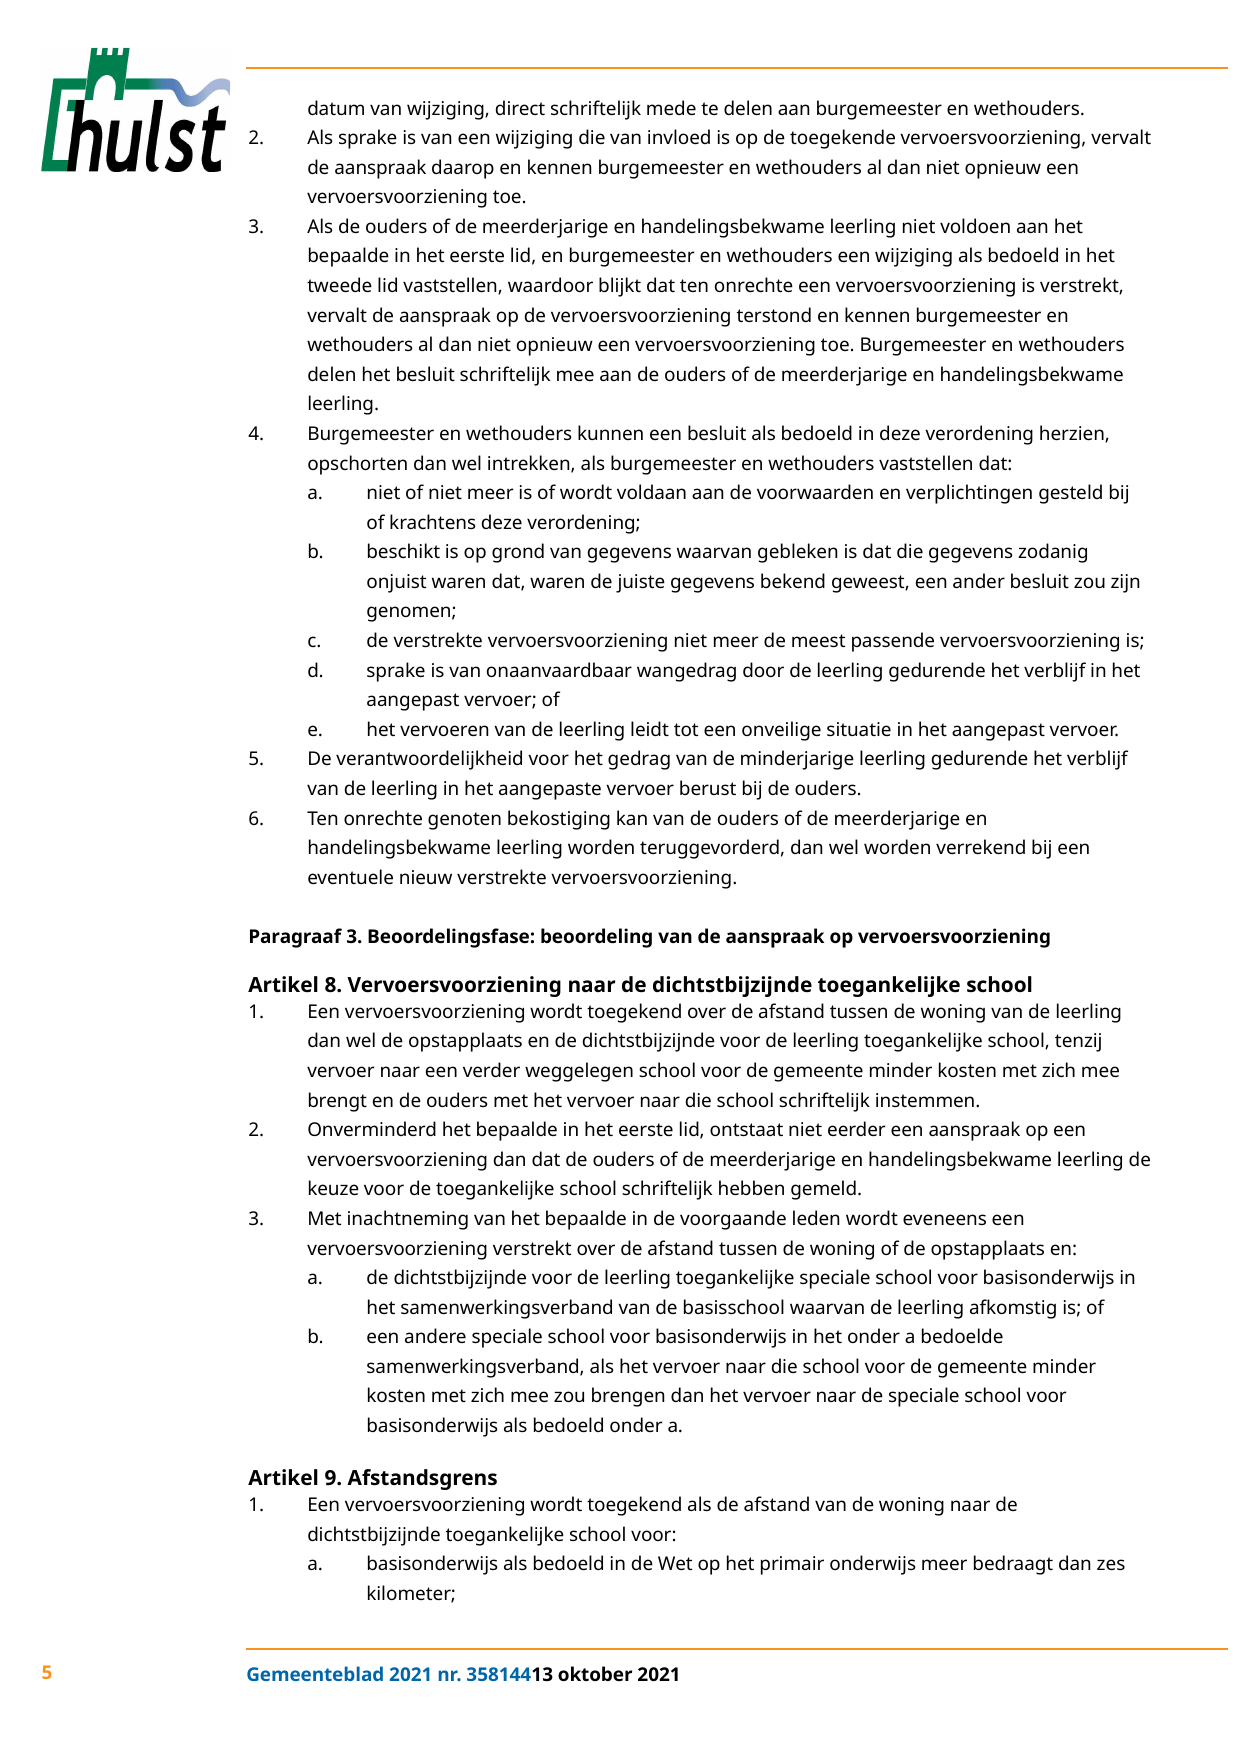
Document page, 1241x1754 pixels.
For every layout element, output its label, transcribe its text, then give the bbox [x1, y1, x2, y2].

list niet of niet meer is of wordt voldaan aan de voorwaarden en verplichtingen gesteld bij of krachtens deze verordening; [307, 479, 1152, 535]
list basisonderwijs als bedoeld in de Wet op het primair onderwijs meer bedraagt dan zes kilometer; [307, 1550, 1152, 1606]
list een andere speciale school voor basisonderwijs in het onder a bedoelde samenwerkingsverband, als het vervoer naar die school voor de gemeente minder kosten met zich mee zou brengen dan het vervoer naar de speciale school voor basisonderwijs als bedoeld onder a. [307, 1323, 1152, 1438]
list Onverminderd het bepaalde in het eerste lid, ontstaat niet eerder een aanspraak op een vervoersvoorziening dan dat de ouders of de meerderjarige en handelingsbekwame leerling de keuze voor de toegankelijke school schriftelijk hebben gemeld. [248, 1116, 1152, 1201]
text Artikel 8. Vervoersvoorziening naar de dichtstbijzijnde toegankelijke school [248, 970, 1152, 998]
list Als de ouders of de meerderjarige en handelingsbekwame leerling niet voldoen aan het bepaalde in het eerste lid, en burgemeester en wethouders een wijziging als bedoeld in het tweede lid vaststellen, waardoor blijkt dat ten onrechte een vervoersvoorziening is verstrekt, vervalt de aanspraak op de vervoersvoorziening terstond en kennen burgemeester en wethouders al dan niet opnieuw een vervoersvoorziening toe. Burgemeester en wethouders delen het besluit schriftelijk mee aan de ouders of de meerderjarige en handelingsbekwame leerling. [248, 213, 1152, 416]
picture [41, 47, 231, 172]
list De verantwoordelijkheid voor het gedrag van de minderjarige leerling gedurende het verblijf van de leerling in het aangepaste vervoer berust bij de ouders. [248, 746, 1152, 801]
text Paragraaf 3. Beoordelingsfase: beoordeling van de aanspraak op vervoersvoorziening [248, 923, 1152, 949]
list Burgemeester en wethouders kunnen een besluit als bedoeld in deze verordening herzien, opschorten dan wel intrekken, als burgemeester en wethouders vaststellen dat: [248, 420, 1152, 476]
list beschikt is op grond van gegevens waarvan gebleken is dat die gegevens zodanig onjuist waren dat, waren de juiste gegevens bekend geweest, een ander besluit zou zijn genomen; [307, 538, 1152, 623]
text Artikel 9. Afstandsgrens [248, 1463, 1152, 1491]
list sprake is van onaanvaardbaar wangedrag door de leerling gedurende het verblijf in het aangepast vervoer; of [307, 657, 1152, 712]
list datum van wijziging, direct schriftelijk mede te delen aan burgemeester en wethouders. [248, 95, 1152, 121]
list Als sprake is van een wijziging die van invloed is op de toegekende vervoersvoorziening, vervalt de aanspraak daarop en kennen burgemeester en wethouders al dan niet opnieuw een vervoersvoorziening toe. [248, 124, 1152, 209]
list het vervoeren van de leerling leidt tot een onveilige situatie in het aangepast vervoer. [307, 716, 1152, 742]
list de dichtstbijzijnde voor de leerling toegankelijke speciale school voor basisonderwijs in het samenwerkingsverband van de basisschool waarvan de leerling afkomstig is; of [307, 1264, 1152, 1320]
list Ten onrechte genoten bekostiging kan van de ouders of de meerderjarige en handelingsbekwame leerling worden teruggevorderd, dan wel worden verrekend bij een eventuele nieuw verstrekte vervoersvoorziening. [248, 805, 1152, 890]
list Een vervoersvoorziening wordt toegekend als de afstand van de woning naar de dichtstbijzijnde toegankelijke school voor: [248, 1491, 1152, 1546]
list Een vervoersvoorziening wordt toegekend over de afstand tussen de woning van de leerling dan wel de opstapplaats en de dichtstbijzijnde voor de leerling toegankelijke school, tenzij vervoer naar een verder weggelegen school voor de gemeente minder kosten met zich mee brengt en de ouders met het vervoer naar die school schriftelijk instemmen. [248, 998, 1152, 1113]
list de verstrekte vervoersvoorziening niet meer de meest passende vervoersvoorziening is; [307, 627, 1152, 653]
list Met inachtneming van het bepaalde in de voorgaande leden wordt eveneens een vervoersvoorziening verstrekt over de afstand tussen de woning of de opstapplaats en: [248, 1205, 1152, 1261]
